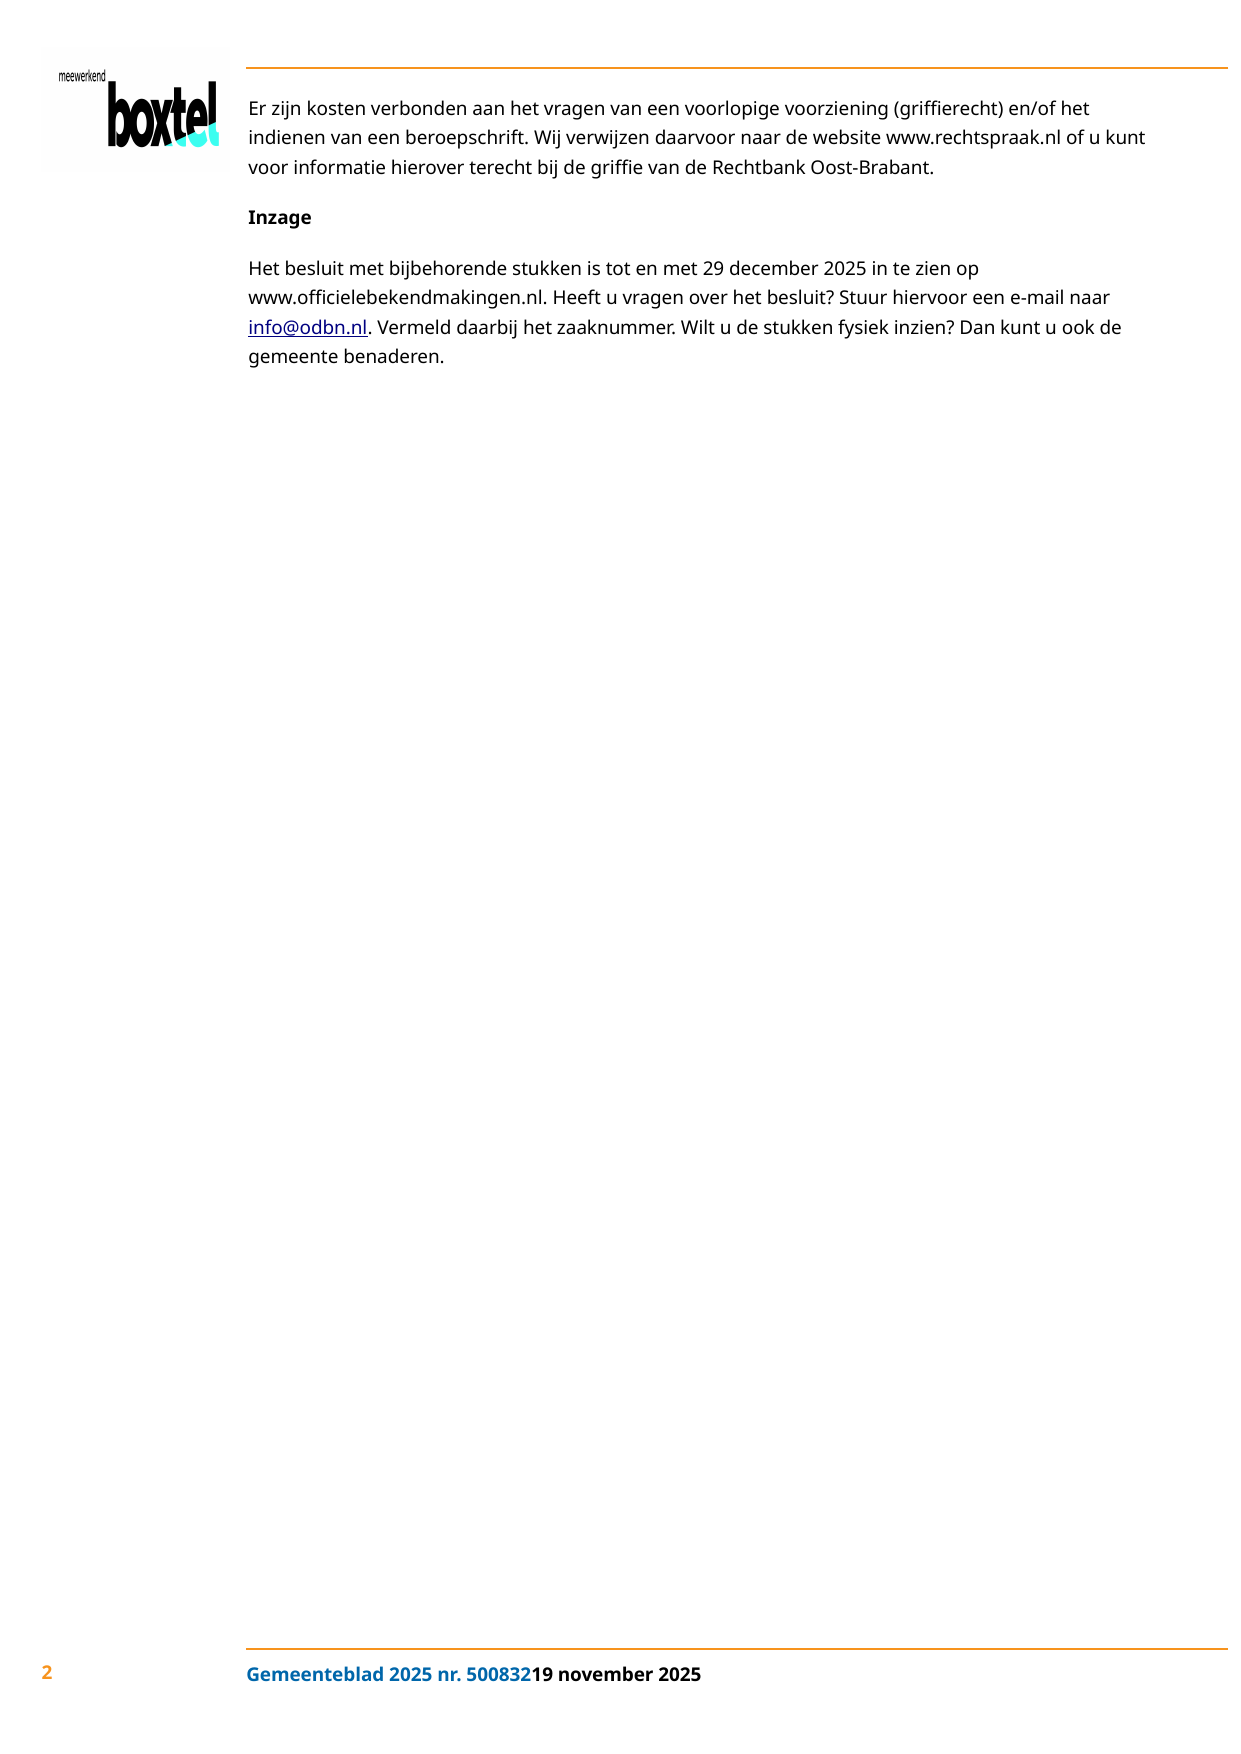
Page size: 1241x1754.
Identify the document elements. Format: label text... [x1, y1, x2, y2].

text Er zijn kosten verbonden aan het vragen van een voorlopige voorziening (griffierecht) en/of het indienen van een beroepschrift. Wij verwijzen daarvoor naar de website www.rechtspraak.nl of u kunt voor informatie hierover terecht bij de griffie van de Rechtbank Oost-Brabant. [248, 95, 1152, 180]
picture [41, 47, 231, 172]
text Inzage [248, 204, 1152, 230]
text Het besluit met bijbehorende stukken is tot en met 29 december 2025 in te zien op www.officielebekendmakingen.nl. Heeft u vragen over het besluit? Stuur hiervoor een e-mail naar info@odbn.nl. Vermeld daarbij het zaaknummer. Wilt u de stukken fysiek inzien? Dan kunt u ook de gemeente benaderen. [248, 255, 1152, 369]
